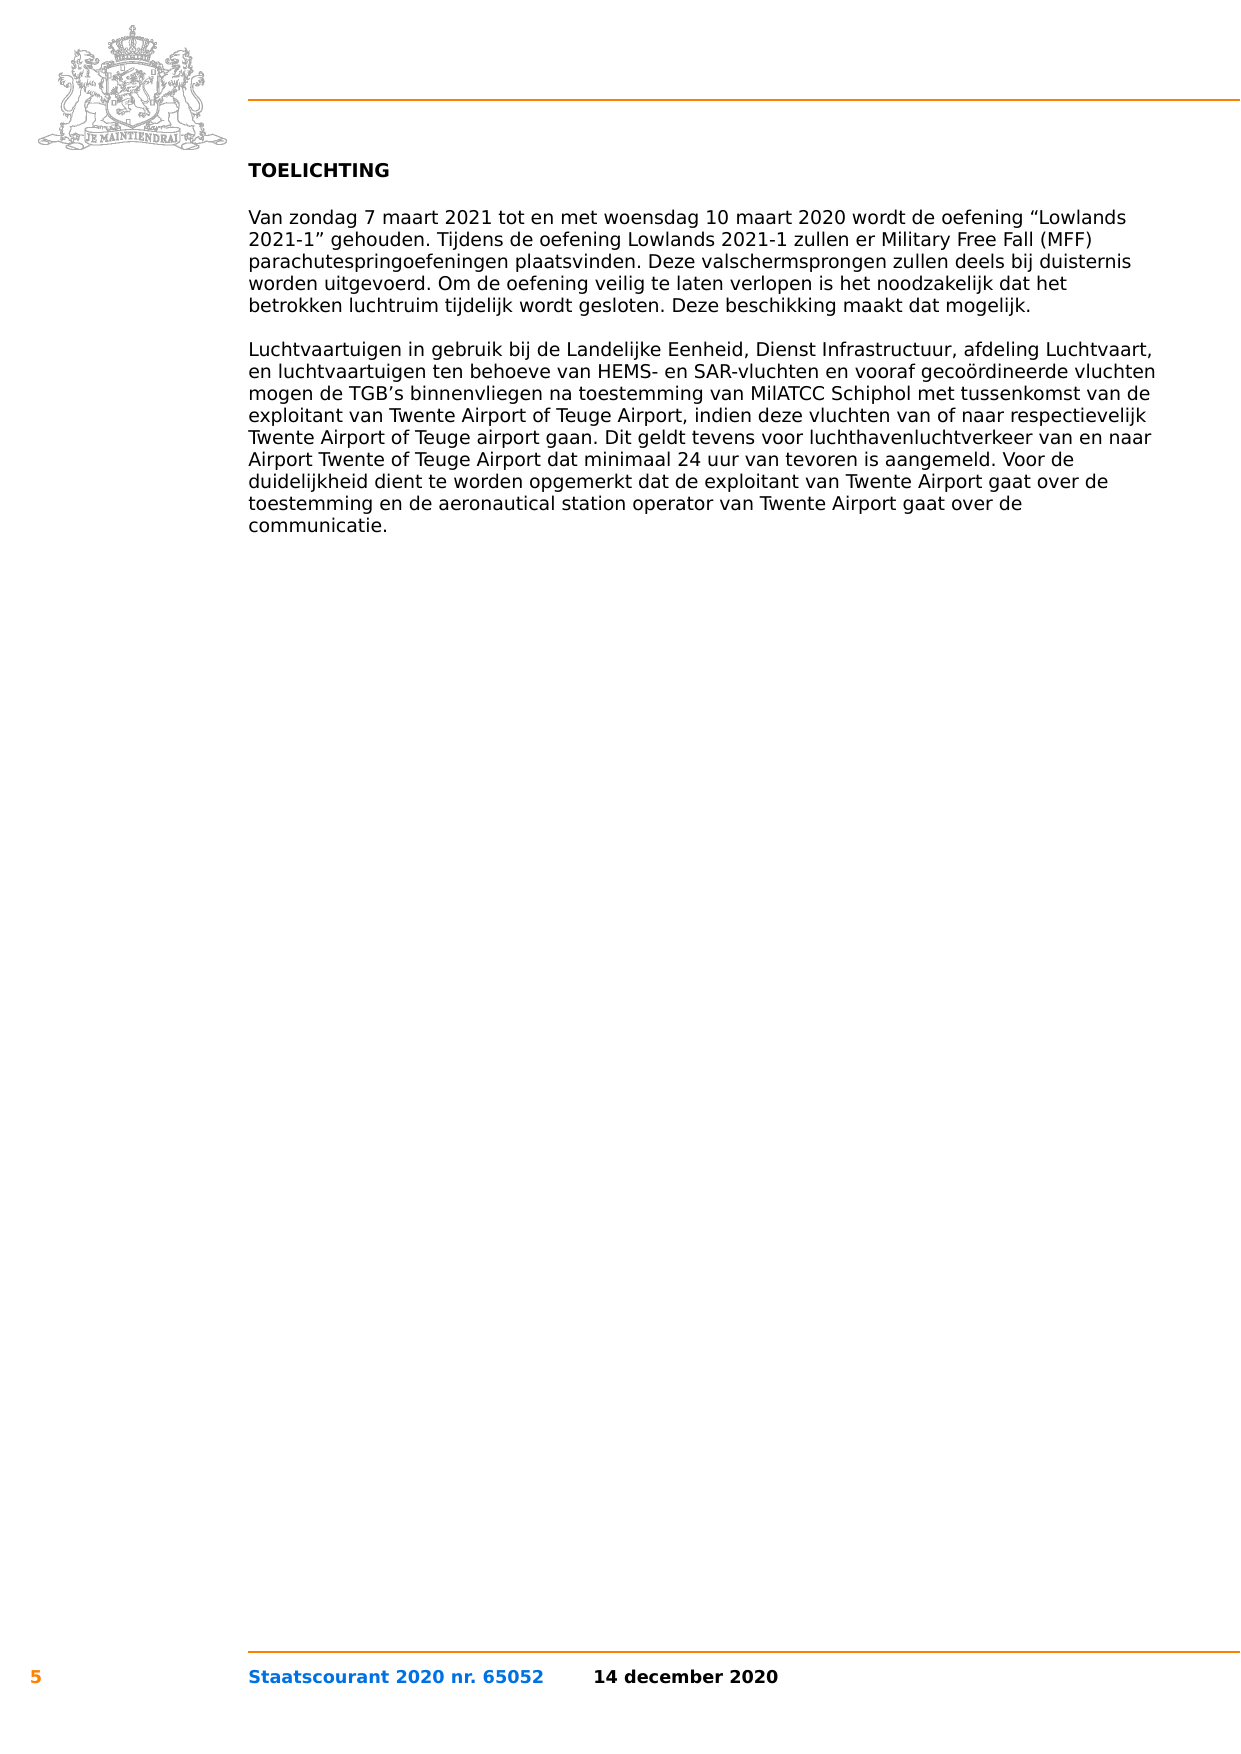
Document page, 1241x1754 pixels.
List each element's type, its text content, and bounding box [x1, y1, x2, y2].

text Luchtvaartuigen in gebruik bij de Landelijke Eenheid, Dienst Infrastructuur, afdeling Luchtvaart, en luchtvaartuigen ten behoeve van HEMS- en SAR-vluchten en vooraf gecoördineerde vluchten mogen de TGB’s binnenvliegen na toestemming van MilATCC Schiphol met tussenkomst van de exploitant van Twente Airport of Teuge Airport, indien deze vluchten van of naar respectievelijk Twente Airport of Teuge airport gaan. Dit geldt tevens voor luchthavenluchtverkeer van en naar Airport Twente of Teuge Airport dat minimaal 24 uur van tevoren is aangemeld. Voor de duidelijkheid dient te worden opgemerkt dat de exploitant van Twente Airport gaat over de toestemming en de aeronautical station operator van Twente Airport gaat over de communicatie. [248, 339, 1163, 536]
subtitle TOELICHTING [248, 160, 1163, 182]
picture [38, 25, 227, 150]
text Van zondag 7 maart 2021 tot en met woensdag 10 maart 2020 wordt de oefening “Lowlands 2021-1” gehouden. Tijdens de oefening Lowlands 2021-1 zullen er Military Free Fall (MFF) parachutespringoefeningen plaatsvinden. Deze valschermsprongen zullen deels bij duisternis worden uitgevoerd. Om de oefening veilig te laten verlopen is het noodzakelijk dat het betrokken luchtruim tijdelijk wordt gesloten. Deze beschikking maakt dat mogelijk. [248, 207, 1163, 317]
